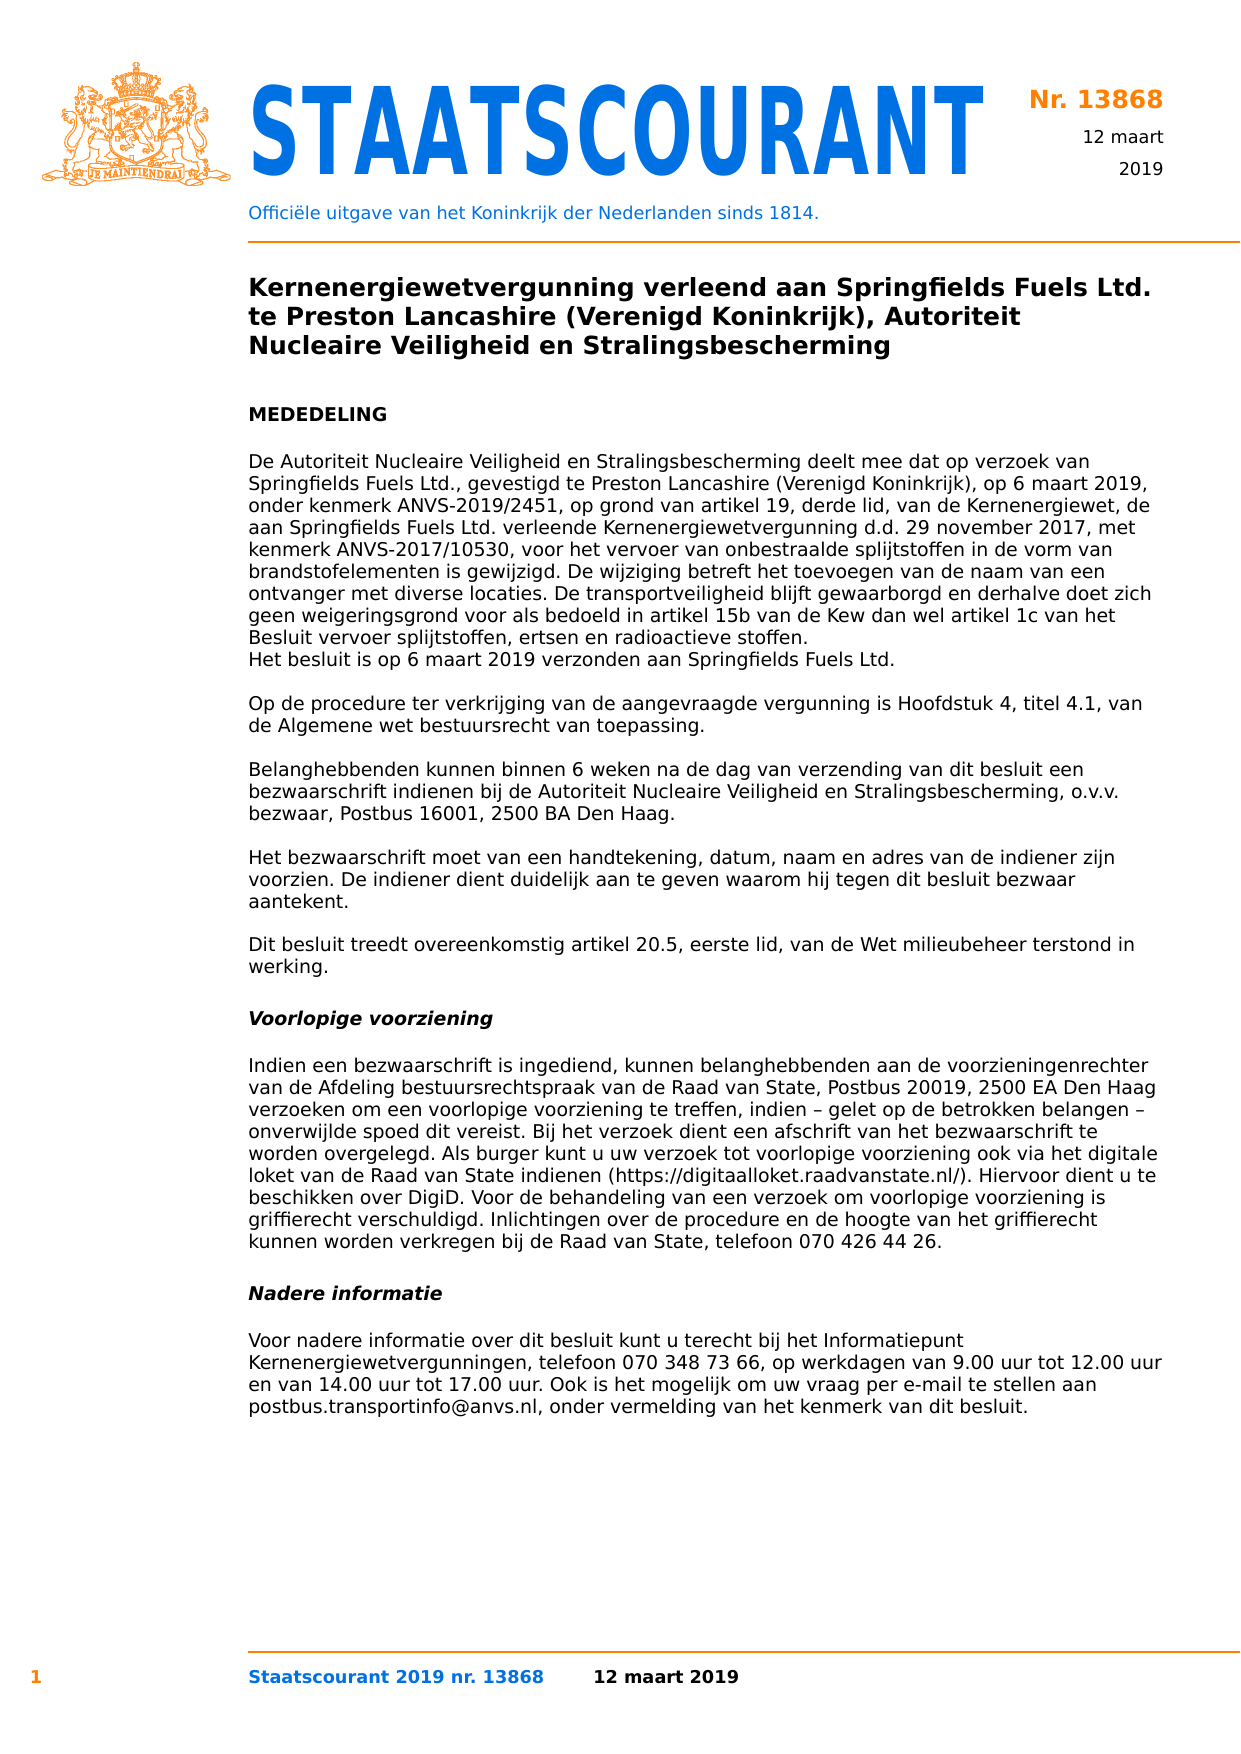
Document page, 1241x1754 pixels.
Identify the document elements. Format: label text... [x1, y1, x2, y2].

text Op de procedure ter verkrijging van de aangevraagde vergunning is Hoofdstuk 4, titel 4.1, van de Algemene wet bestuursrecht van toepassing. [248, 693, 1163, 737]
table_cell 2019 [998, 153, 1240, 203]
text Belanghebbenden kunnen binnen 6 weken na de dag van verzending van dit besluit een bezwaarschrift indienen bij de Autoriteit Nucleaire Veiligheid en Stralingsbescherming, o.v.v. bezwaar, Postbus 16001, 2500 BA Den Haag. [248, 759, 1163, 825]
text De Autoriteit Nucleaire Veiligheid en Stralingsbescherming deelt mee dat op verzoek van Springfields Fuels Ltd., gevestigd te Preston Lancashire (Verenigd Koninkrijk), op 6 maart 2019, onder kenmerk ANVS-2019/2451, op grond van artikel 19, derde lid, van de Kernenergiewet, de aan Springfields Fuels Ltd. verleende Kernenergiewetvergunning d.d. 29 november 2017, met kenmerk ANVS-2017/10530, voor het vervoer van onbestraalde splijtstoffen in de vorm van brandstofelementen is gewijzigd. De wijziging betreft het toevoegen van de naam van een ontvanger met diverse locaties. De transportveiligheid blijft gewaarborgd en derhalve doet zich geen weigeringsgrond voor als bedoeld in artikel 15b van de Kew dan wel artikel 1c van het Besluit vervoer splijtstoffen, ertsen en radioactieve stoffen. [248, 451, 1163, 649]
text Dit besluit treedt overeenkomstig artikel 20.5, eerste lid, van de Wet milieubeheer terstond in werking. [248, 934, 1163, 978]
text Indien een bezwaarschrift is ingediend, kunnen belanghebbenden aan de voorzieningenrechter van de Afdeling bestuursrechtspraak van de Raad van State, Postbus 20019, 2500 EA Den Haag verzoeken om een voorlopige voorziening te treffen, indien – gelet op de betrokken belangen – onverwijlde spoed dit vereist. Bij het verzoek dient een afschrift van het bezwaarschrift te worden overgelegd. Als burger kunt u uw verzoek tot voorlopige voorziening ook via het digitale loket van de Raad van State indienen (https://digitaalloket.raadvanstate.nl/). Hiervoor dient u te beschikken over DigiD. Voor de behandeling van een verzoek om voorlopige voorziening is griffierecht verschuldigd. Inlichtingen over de procedure en de hoogte van het griffierecht kunnen worden verkregen bij de Raad van State, telefoon 070 426 44 26. [248, 1055, 1163, 1253]
text Het bezwaarschrift moet van een handtekening, datum, naam en adres van de indiener zijn voorzien. De indiener dient duidelijk aan te geven waarom hij tegen dit besluit bezwaar aantekent. [248, 847, 1163, 912]
table_header [25, 62, 248, 241]
table_cell Officiële uitgave van het Koninkrijk der Nederlanden sinds 1814. [248, 203, 1240, 241]
text Voor nadere informatie over dit besluit kunt u terecht bij het Informatiepunt Kernenergiewetvergunningen, telefoon 070 348 73 66, op werkdagen van 9.00 uur tot 12.00 uur en van 14.00 uur tot 17.00 uur. Ook is het mogelijk om uw vraag per e-mail te stellen aan postbus.transportinfo@anvs.nl, onder vermelding van het kenmerk van dit besluit. [248, 1330, 1163, 1418]
table_header STAATSCOURANT [248, 62, 998, 203]
table_header Nr. 13868 [998, 62, 1240, 121]
text Het besluit is op 6 maart 2019 verzonden aan Springfields Fuels Ltd. [248, 649, 1163, 671]
subtitle MEDEDELING [248, 404, 1163, 426]
picture [41, 62, 231, 186]
subtitle Nadere informatie [248, 1283, 1163, 1305]
table_cell 12 maart [998, 121, 1240, 153]
subtitle Kernenergiewetvergunning verleend aan Springfields Fuels Ltd. te Preston Lancashire (Verenigd Koninkrijk), Autoriteit Nucleaire Veiligheid en Stralingsbescherming [248, 273, 1163, 361]
subtitle Voorlopige voorziening [248, 1008, 1163, 1030]
